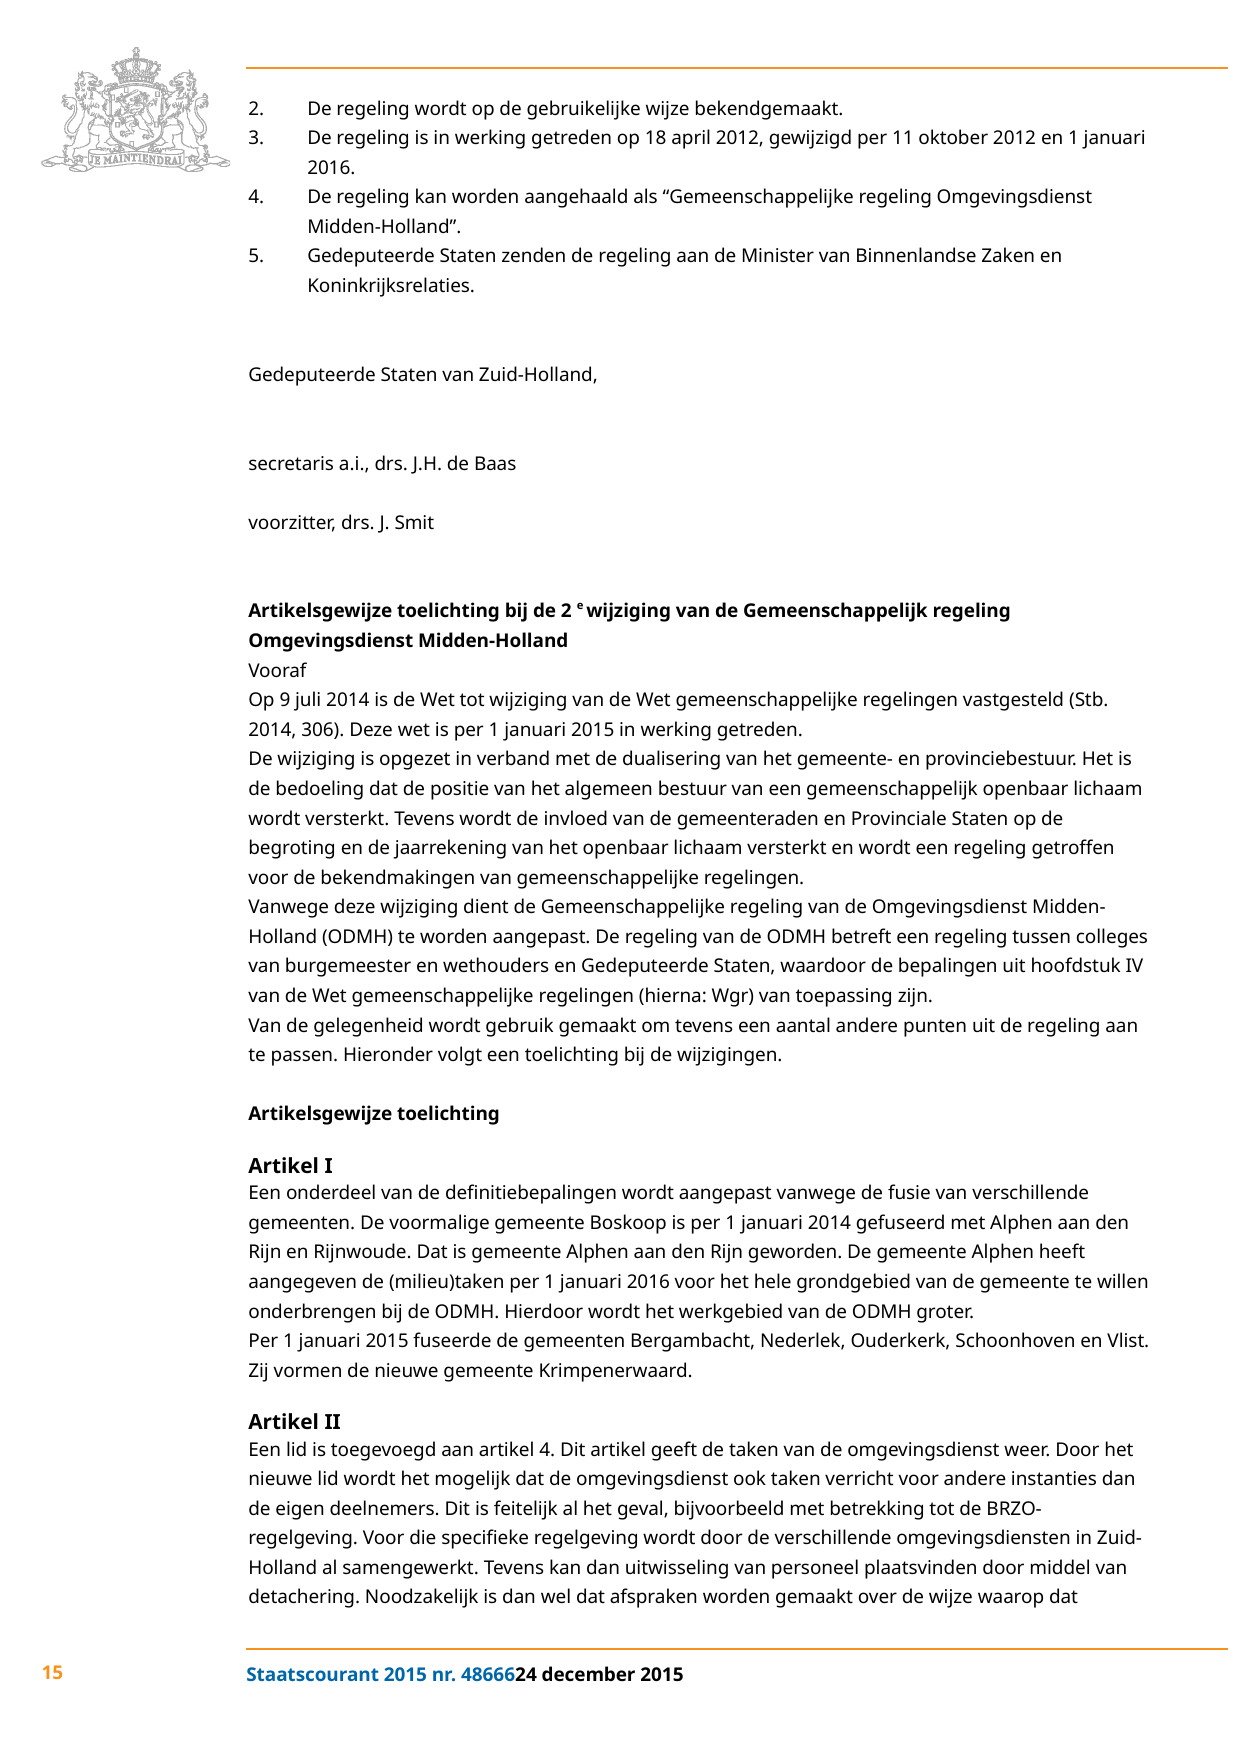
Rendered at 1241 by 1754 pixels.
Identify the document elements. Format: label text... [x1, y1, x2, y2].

text Per 1 januari 2015 fuseerde de gemeenten Bergambacht, Nederlek, Ouderkerk, Schoonhoven en Vlist. Zij vormen de nieuwe gemeente Krimpenerwaard. [248, 1327, 1152, 1383]
text Een lid is toegevoegd aan artikel 4. Dit artikel geeft de taken van de omgevingsdienst weer. Door het nieuwe lid wordt het mogelijk dat de omgevingsdienst ook taken verricht voor andere instanties dan de eigen deelnemers. Dit is feitelijk al het geval, bijvoorbeeld met betrekking tot de BRZO-regelgeving. Voor die specifieke regelgeving wordt door de verschillende omgevingsdiensten in Zuid-Holland al samengewerkt. Tevens kan dan uitwisseling van personeel plaatsvinden door middel van detachering. Noodzakelijk is dan wel dat afspraken worden gemaakt over de wijze waarop dat [248, 1436, 1152, 1609]
text Artikel II [248, 1407, 1152, 1436]
list Gedeputeerde Staten zenden de regeling aan de Minister van Binnenlandse Zaken en Koninkrijksrelaties. [248, 243, 1152, 298]
list De regeling wordt op de gebruikelijke wijze bekendgemaakt. [248, 95, 1152, 121]
list De regeling kan worden aangehaald als “Gemeenschappelijke regeling Omgevingsdienst Midden-Holland”. [248, 183, 1152, 239]
text voorzitter, drs. J. Smit [248, 509, 1152, 535]
text secretaris a.i., drs. J.H. de Baas [248, 450, 1152, 476]
list De regeling is in werking getreden op 18 april 2012, gewijzigd per 11 oktober 2012 en 1 januari 2016. [248, 124, 1152, 180]
text Gedeputeerde Staten van Zuid-Holland, [248, 361, 1152, 387]
text Vanwege deze wijziging dient de Gemeenschappelijke regeling van de Omgevingsdienst Midden-Holland (ODMH) te worden aangepast. De regeling van de ODMH betreft een regeling tussen colleges van burgemeester en wethouders en Gedeputeerde Staten, waardoor de bepalingen uit hoofdstuk IV van de Wet gemeenschappelijke regelingen (hierna: Wgr) van toepassing zijn. [248, 893, 1152, 1008]
text Vooraf [248, 657, 1152, 683]
text Artikelsgewijze toelichting [248, 1101, 1152, 1126]
text Artikelsgewijze toelichting bij de 2 e wijziging van de Gemeenschappelijk regeling Omgevingsdienst Midden-Holland [248, 598, 1152, 653]
text Artikel I [248, 1151, 1152, 1179]
text Op 9 juli 2014 is de Wet tot wijziging van de Wet gemeenschappelijke regelingen vastgesteld (Stb. 2014, 306). Deze wet is per 1 januari 2015 in werking getreden. [248, 686, 1152, 742]
text De wijziging is opgezet in verband met de dualisering van het gemeente- en provinciebestuur. Het is de bedoeling dat de positie van het algemeen bestuur van een gemeenschappelijk openbaar lichaam wordt versterkt. Tevens wordt de invloed van de gemeenteraden en Provinciale Staten op de begroting en de jaarrekening van het openbaar lichaam versterkt en wordt een regeling getroffen voor de bekendmakingen van gemeenschappelijke regelingen. [248, 746, 1152, 890]
picture [41, 47, 231, 172]
text Van de gelegenheid wordt gebruik gemaakt om tevens een aantal andere punten uit de regeling aan te passen. Hieronder volgt een toelichting bij de wijzigingen. [248, 1012, 1152, 1067]
text Een onderdeel van de definitiebepalingen wordt aangepast vanwege de fusie van verschillende gemeenten. De voormalige gemeente Boskoop is per 1 januari 2014 gefuseerd met Alphen aan den Rijn en Rijnwoude. Dat is gemeente Alphen aan den Rijn geworden. De gemeente Alphen heeft aangegeven de (milieu)taken per 1 januari 2016 voor het hele grondgebied van de gemeente te willen onderbrengen bij de ODMH. Hierdoor wordt het werkgebied van de ODMH groter. [248, 1179, 1152, 1323]
